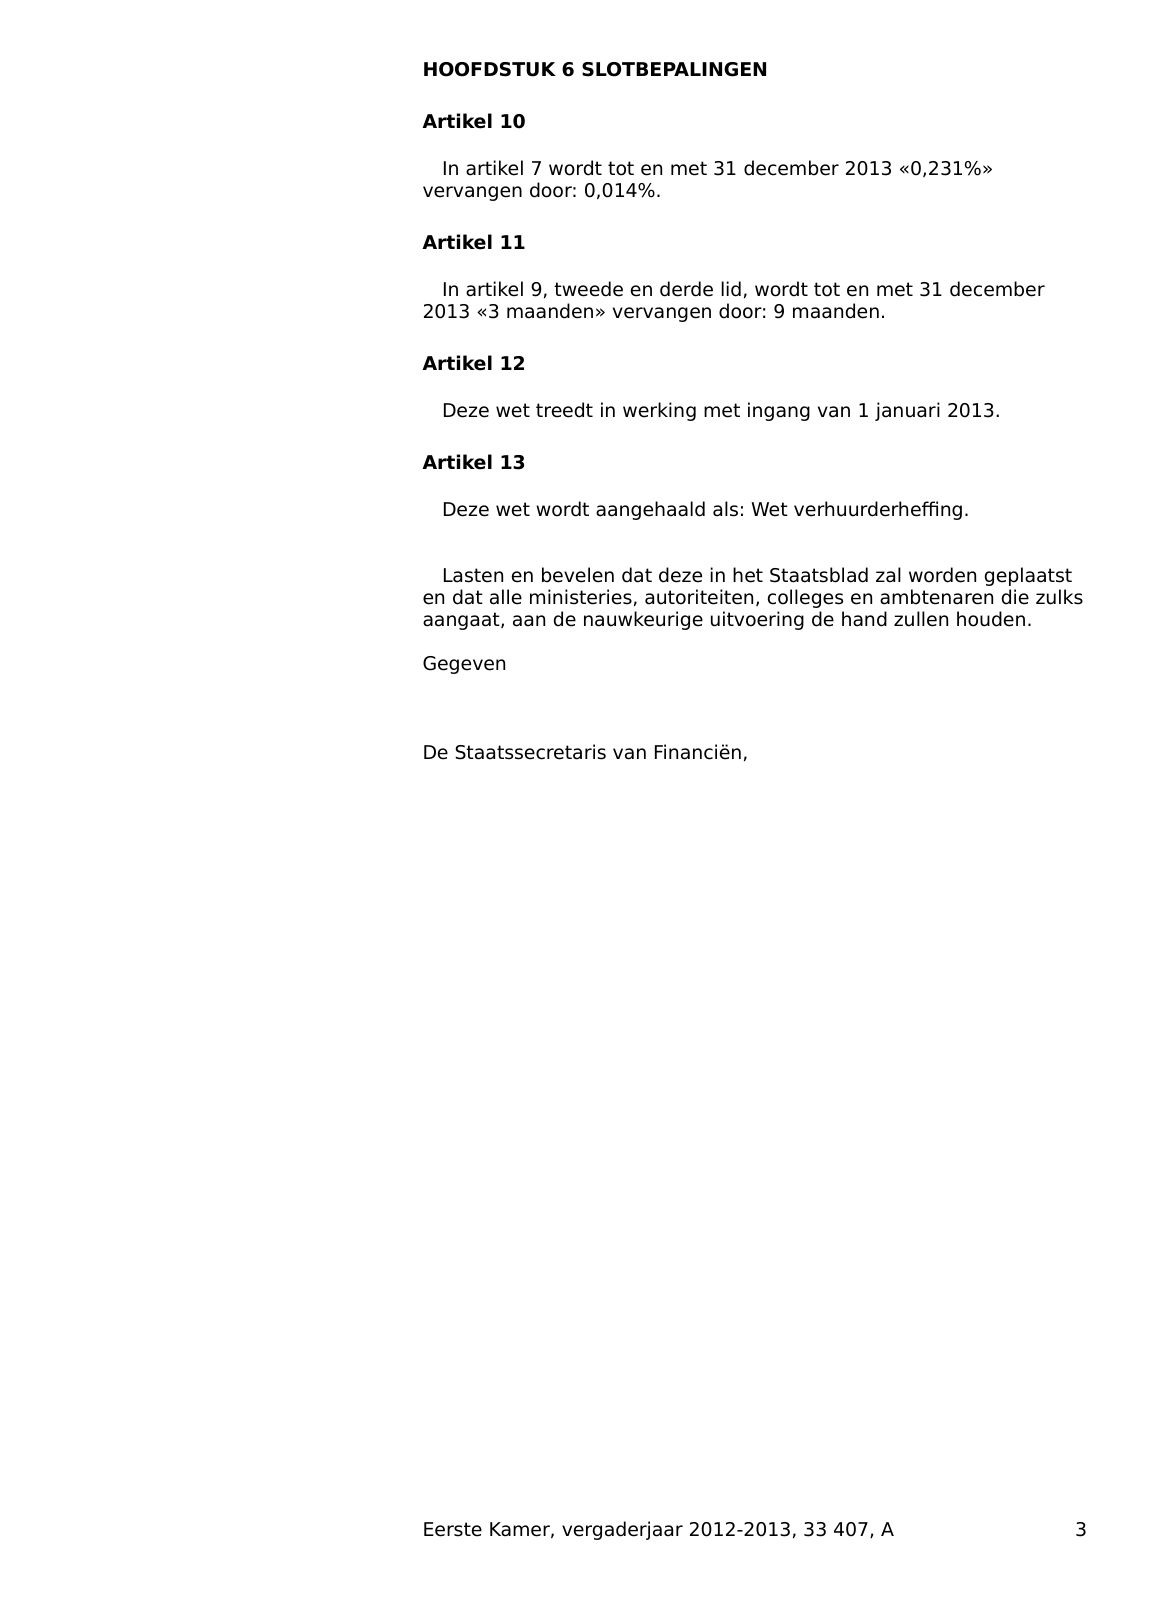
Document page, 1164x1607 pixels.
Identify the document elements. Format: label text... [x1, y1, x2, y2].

subtitle Artikel 11 [422, 232, 1087, 254]
text In artikel 7 wordt tot en met 31 december 2013 «0,231%» vervangen door: 0,014%. [422, 158, 1087, 202]
text Gegeven [422, 653, 1087, 675]
text Lasten en bevelen dat deze in het Staatsblad zal worden geplaatst en dat alle ministeries, autoriteiten, colleges en ambtenaren die zulks aangaat, aan de nauwkeurige uitvoering de hand zullen houden. [422, 565, 1087, 631]
subtitle Artikel 12 [422, 353, 1087, 375]
subtitle Artikel 13 [422, 452, 1087, 474]
subtitle HOOFDSTUK 6 SLOTBEPALINGEN [422, 59, 1087, 81]
text De Staatssecretaris van Financiën, [422, 742, 1087, 764]
text In artikel 9, tweede en derde lid, wordt tot en met 31 december 2013 «3 maanden» vervangen door: 9 maanden. [422, 279, 1087, 323]
subtitle Artikel 10 [422, 111, 1087, 133]
text Deze wet wordt aangehaald als: Wet verhuurderheffing. [422, 499, 1087, 521]
text Deze wet treedt in werking met ingang van 1 januari 2013. [422, 400, 1087, 422]
